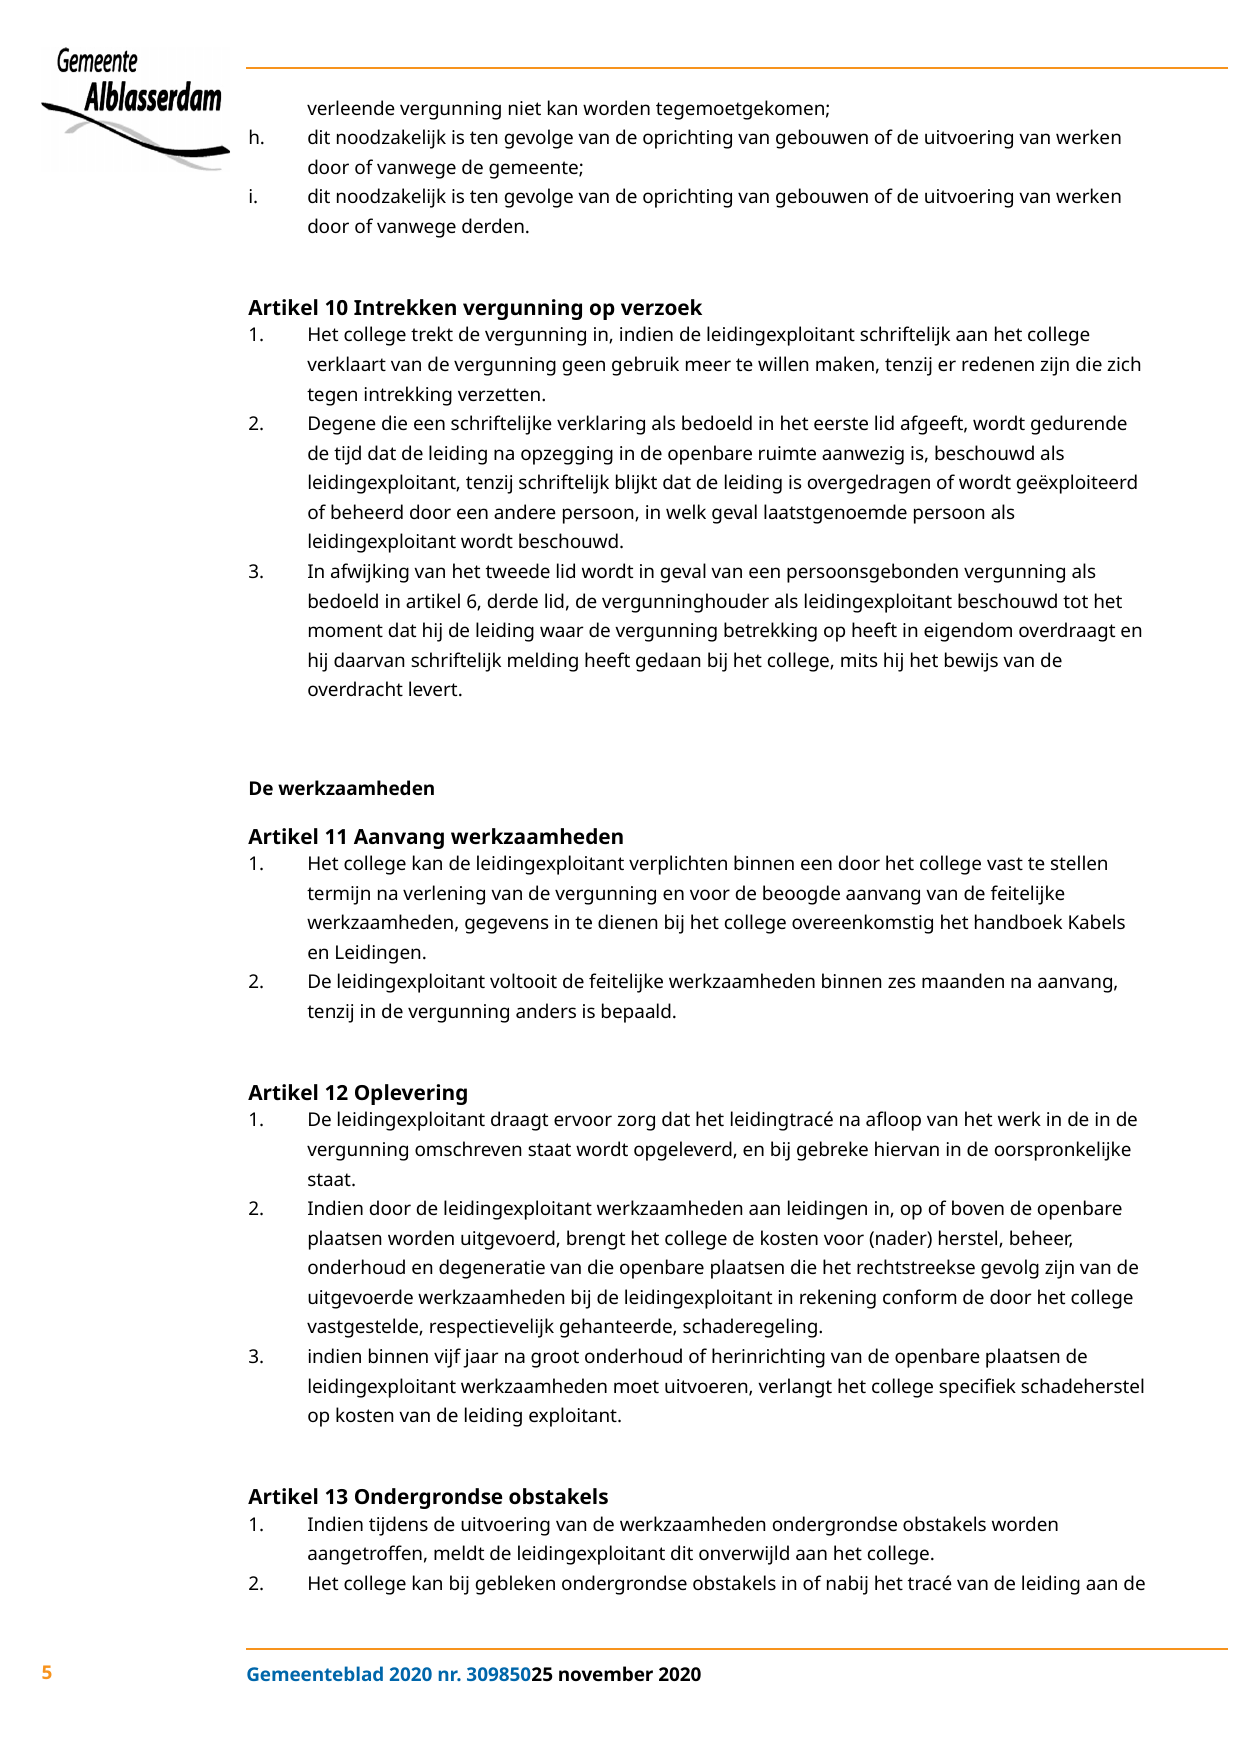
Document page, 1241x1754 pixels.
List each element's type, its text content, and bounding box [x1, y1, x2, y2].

text Artikel 10 Intrekken vergunning op verzoek [248, 293, 1152, 322]
list Indien door de leidingexploitant werkzaamheden aan leidingen in, op of boven de openbare plaatsen worden uitgevoerd, brengt het college de kosten voor (nader) herstel, beheer, onderhoud en degeneratie van die openbare plaatsen die het rechtstreekse gevolg zijn van de uitgevoerde werkzaamheden bij de leidingexploitant in rekening conform de door het college vastgestelde, respectievelijk gehanteerde, schaderegeling. [248, 1195, 1152, 1339]
list Het college kan de leidingexploitant verplichten binnen een door het college vast te stellen termijn na verlening van de vergunning en voor de beoogde aanvang van de feitelijke werkzaamheden, gegevens in te dienen bij het college overeenkomstig het handboek Kabels en Leidingen. [248, 850, 1152, 965]
text De werkzaamheden [248, 773, 1152, 801]
list Degene die een schriftelijke verklaring als bedoeld in het eerste lid afgeeft, wordt gedurende de tijd dat de leiding na opzegging in de openbare ruimte aanwezig is, beschouwd als leidingexploitant, tenzij schriftelijk blijkt dat de leiding is overgedragen of wordt geëxploiteerd of beheerd door een andere persoon, in welk geval laatstgenoemde persoon als leidingexploitant wordt beschouwd. [248, 410, 1152, 554]
list dit noodzakelijk is ten gevolge van de oprichting van gebouwen of de uitvoering van werken door of vanwege derden. [248, 183, 1152, 239]
text Artikel 13 Ondergrondse obstakels [248, 1482, 1152, 1511]
list In afwijking van het tweede lid wordt in geval van een persoonsgebonden vergunning als bedoeld in artikel 6, derde lid, de vergunninghouder als leidingexploitant beschouwd tot het moment dat hij de leiding waar de vergunning betrekking op heeft in eigendom overdraagt en hij daarvan schriftelijk melding heeft gedaan bij het college, mits hij het bewijs van de overdracht levert. [248, 558, 1152, 702]
list dit noodzakelijk is ten gevolge van de oprichting van gebouwen of de uitvoering van werken door of vanwege de gemeente; [248, 124, 1152, 180]
list Het college trekt de vergunning in, indien de leidingexploitant schriftelijk aan het college verklaart van de vergunning geen gebruik meer te willen maken, tenzij er redenen zijn die zich tegen intrekking verzetten. [248, 322, 1152, 406]
list verleende vergunning niet kan worden tegemoetgekomen; [248, 95, 1152, 121]
list indien binnen vijf jaar na groot onderhoud of herinrichting van de openbare plaatsen de leidingexploitant werkzaamheden moet uitvoeren, verlangt het college specifiek schadeherstel op kosten van de leiding exploitant. [248, 1343, 1152, 1428]
text Artikel 11 Aanvang werkzaamheden [248, 822, 1152, 850]
list Indien tijdens de uitvoering van de werkzaamheden ondergrondse obstakels worden aangetroffen, meldt de leidingexploitant dit onverwijld aan het college. [248, 1511, 1152, 1566]
list Het college kan bij gebleken ondergrondse obstakels in of nabij het tracé van de leiding aan de [248, 1570, 1152, 1596]
picture [41, 47, 231, 172]
text Artikel 12 Oplevering [248, 1078, 1152, 1107]
list De leidingexploitant voltooit de feitelijke werkzaamheden binnen zes maanden na aanvang, tenzij in de vergunning anders is bepaald. [248, 969, 1152, 1024]
list De leidingexploitant draagt ervoor zorg dat het leidingtracé na afloop van het werk in de in de vergunning omschreven staat wordt opgeleverd, en bij gebreke hiervan in de oorspronkelijke staat. [248, 1107, 1152, 1192]
